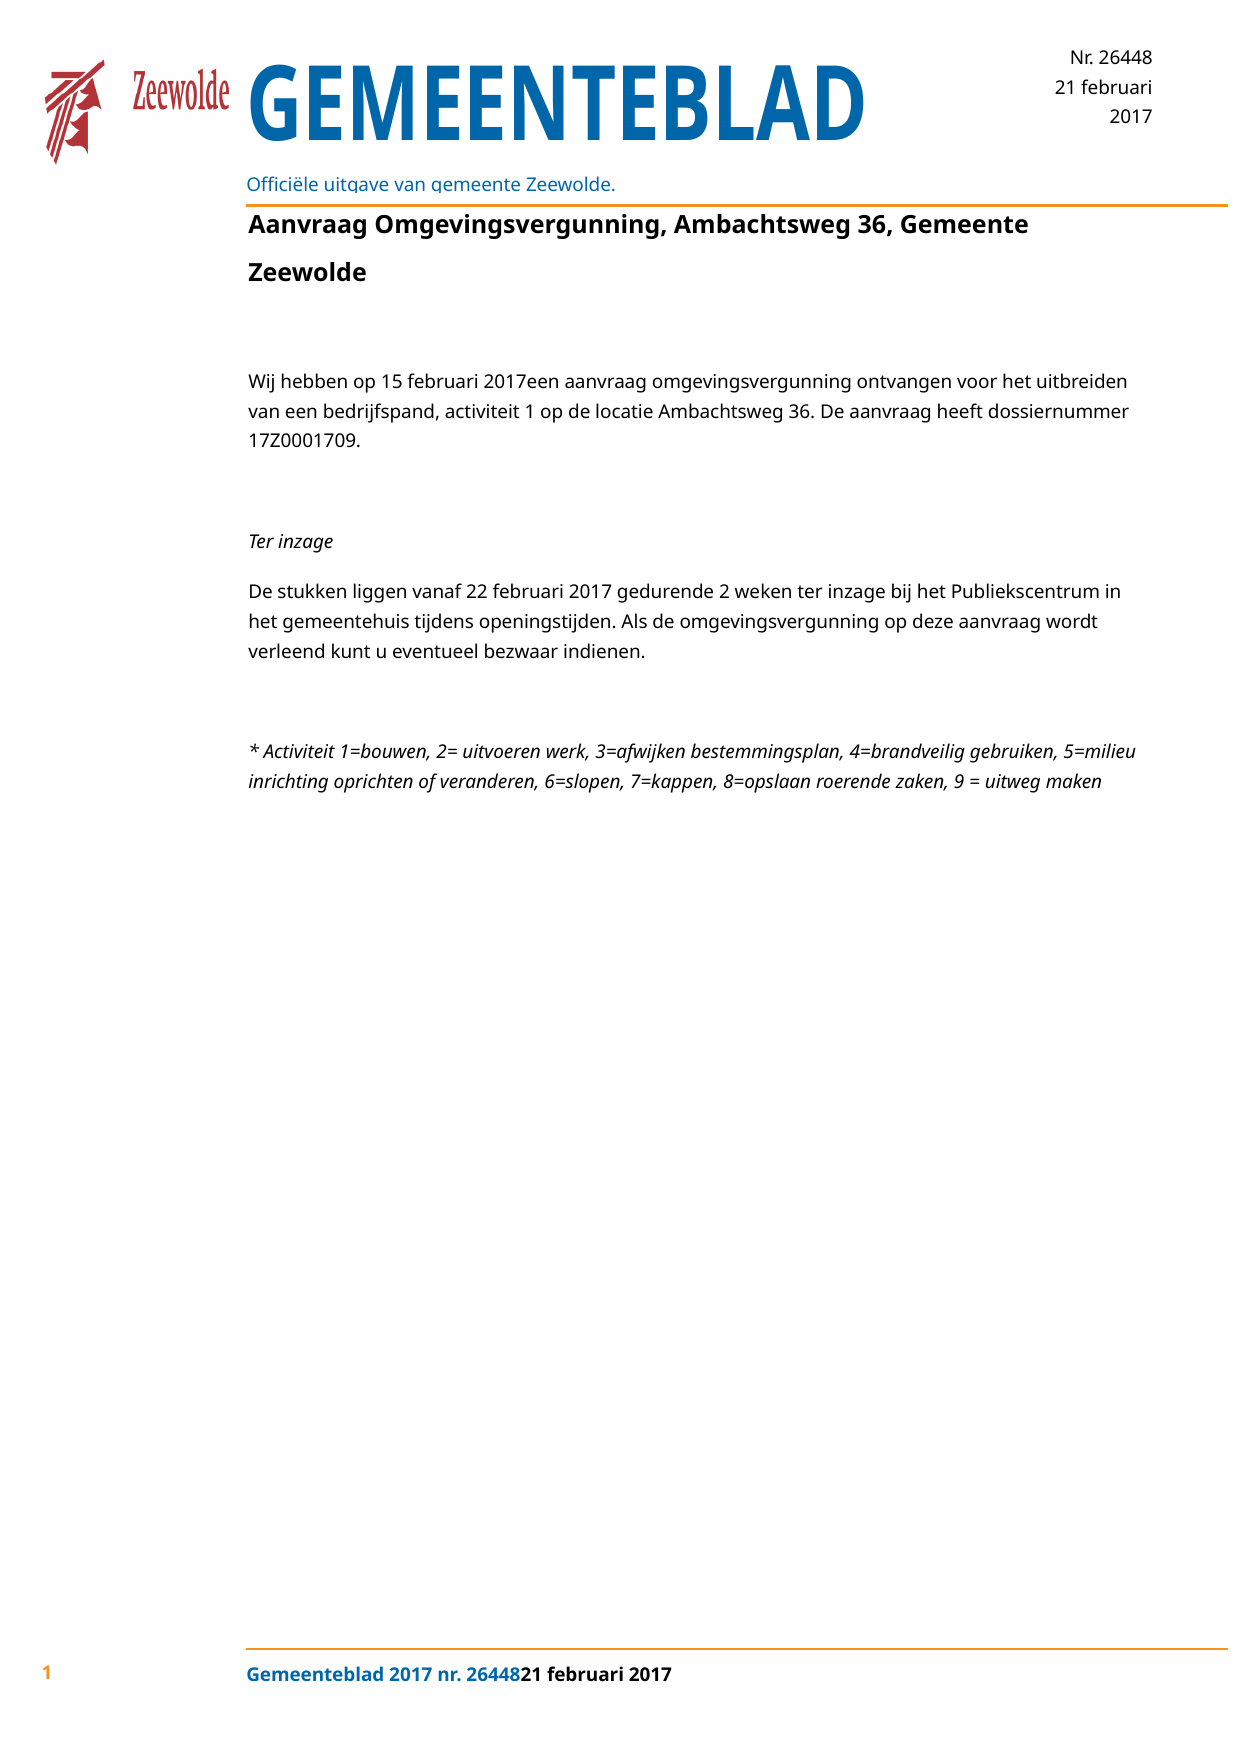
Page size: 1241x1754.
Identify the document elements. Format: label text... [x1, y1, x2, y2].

text Ter inzage [248, 528, 1152, 554]
text Wij hebben op 15 februari 2017een aanvraag omgevingsvergunning ontvangen voor het uitbreiden van een bedrijfspand, activiteit 1 op de locatie Ambachtsweg 36. De aanvraag heeft dossiernummer 17Z0001709. [248, 368, 1152, 453]
picture [41, 47, 231, 172]
text * Activiteit 1=bouwen, 2= uitvoeren werk, 3=afwijken bestemmingsplan, 4=brandveilig gebruiken, 5=milieu inrichting oprichten of veranderen, 6=slopen, 7=kappen, 8=opslaan roerende zaken, 9 = uitweg maken [248, 739, 1152, 794]
text De stukken liggen vanaf 22 februari 2017 gedurende 2 weken ter inzage bij het Publiekscentrum in het gemeentehuis tijdens openingstijden. Als de omgevingsvergunning op deze aanvraag wordt verleend kunt u eventueel bezwaar indienen. [248, 579, 1152, 664]
text Aanvraag Omgevingsvergunning, Ambachtsweg 36, Gemeente Zeewolde [248, 207, 1152, 288]
